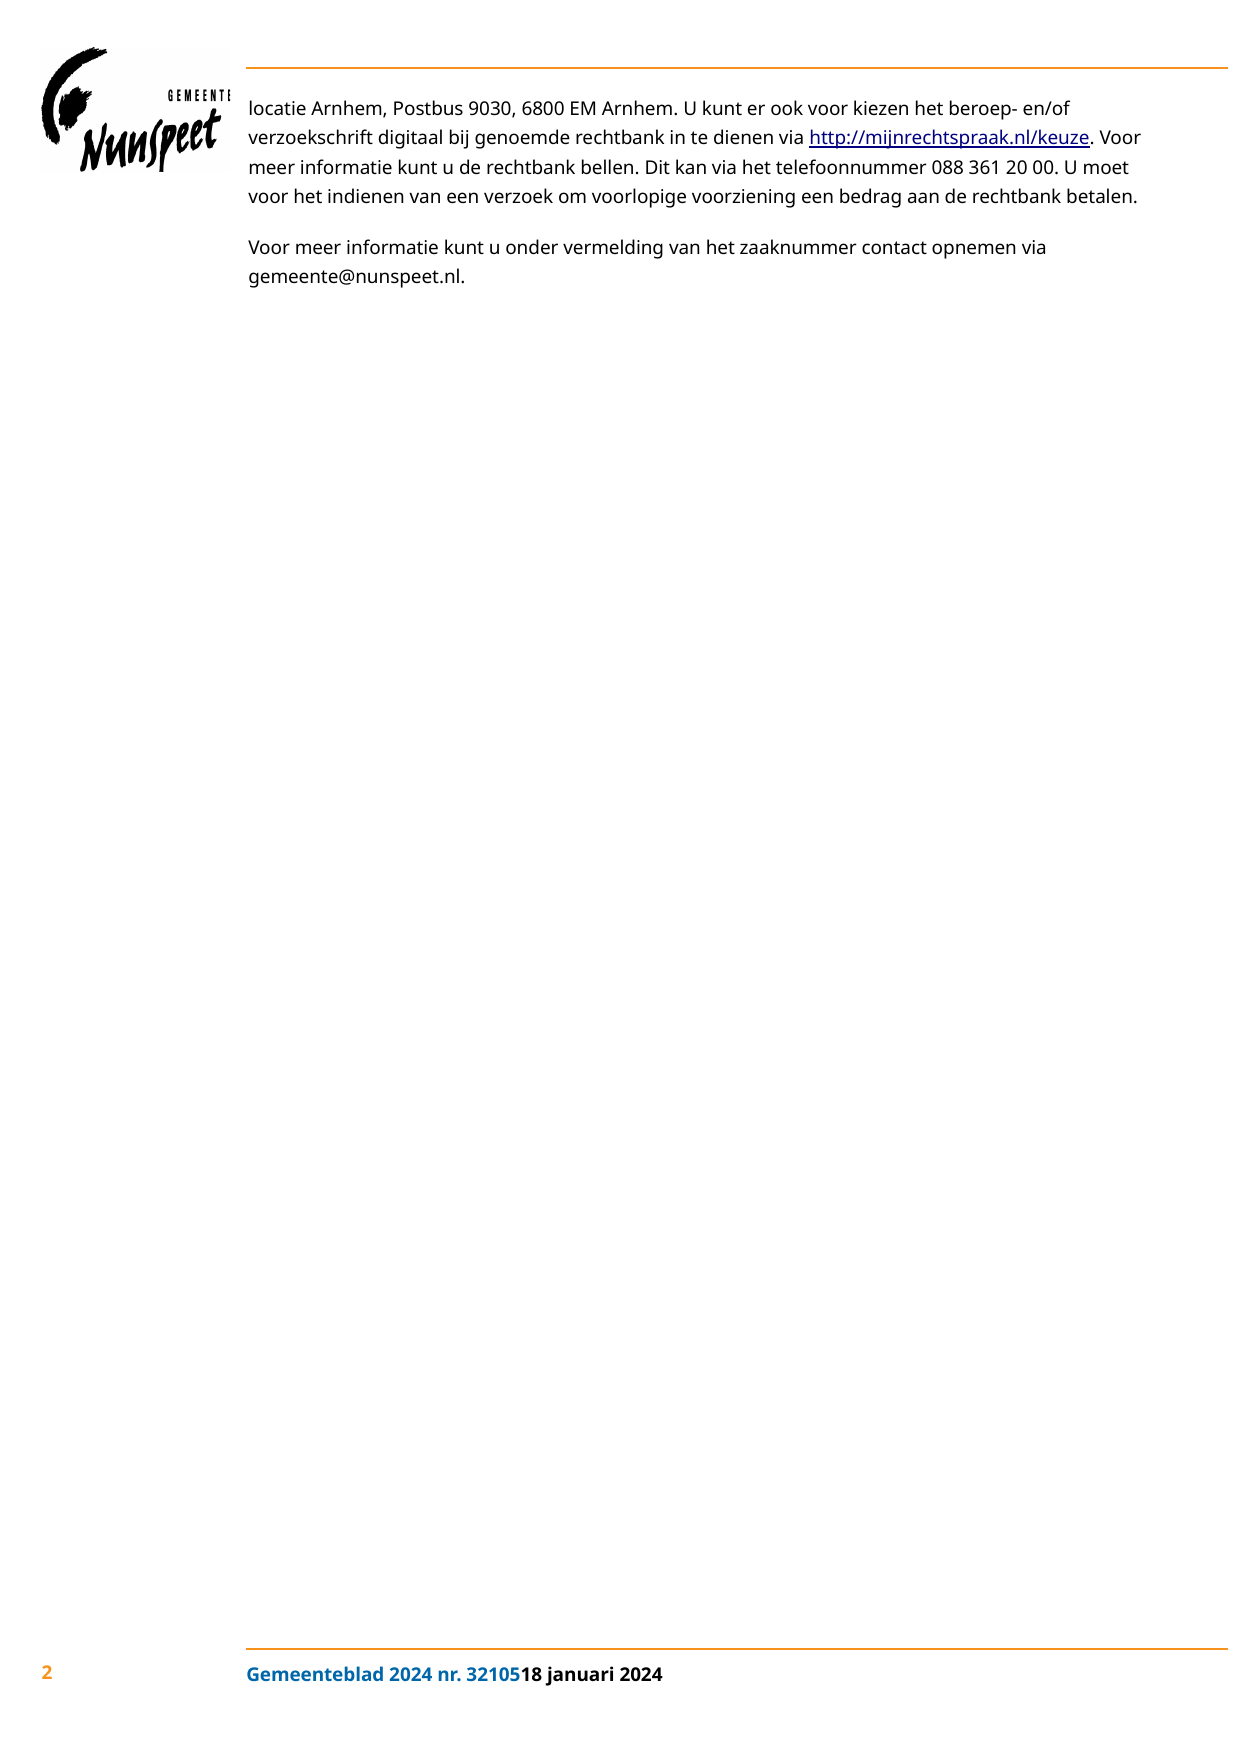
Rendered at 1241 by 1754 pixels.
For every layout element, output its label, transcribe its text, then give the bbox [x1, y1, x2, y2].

text Voor meer informatie kunt u onder vermelding van het zaaknummer contact opnemen via gemeente@nunspeet.nl. [248, 234, 1152, 289]
picture [41, 47, 231, 172]
text locatie Arnhem, Postbus 9030, 6800 EM Arnhem. U kunt er ook voor kiezen het beroep- en/of verzoekschrift digitaal bij genoemde rechtbank in te dienen via http://mijnrechtspraak.nl/keuze. Voor meer informatie kunt u de rechtbank bellen. Dit kan via het telefoonnummer 088 361 20 00. U moet voor het indienen van een verzoek om voorlopige voorziening een bedrag aan de rechtbank betalen. [248, 95, 1152, 209]
